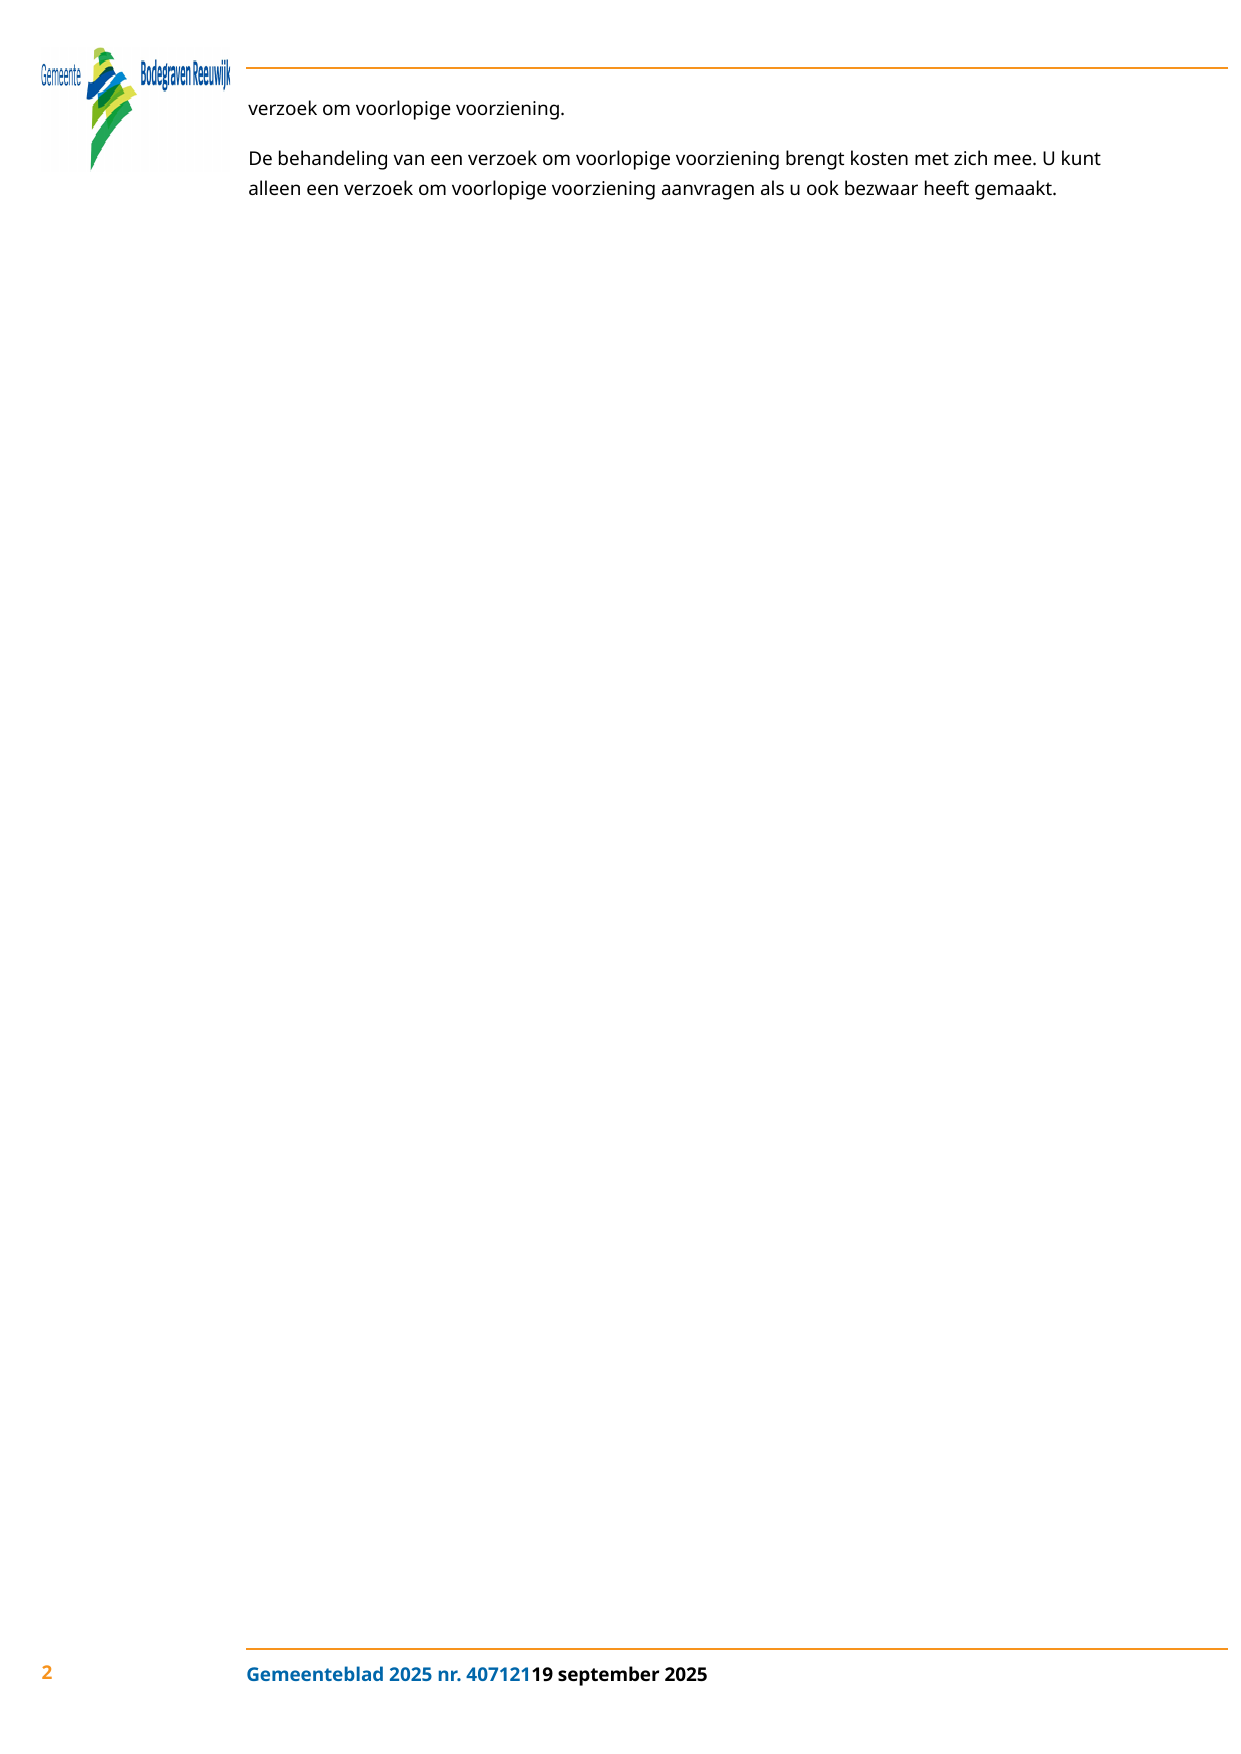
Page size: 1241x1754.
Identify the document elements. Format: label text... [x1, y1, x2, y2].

picture [41, 47, 231, 172]
text De behandeling van een verzoek om voorlopige voorziening brengt kosten met zich mee. U kunt alleen een verzoek om voorlopige voorziening aanvragen als u ook bezwaar heeft gemaakt. [248, 145, 1152, 201]
text verzoek om voorlopige voorziening. [248, 95, 1152, 121]
